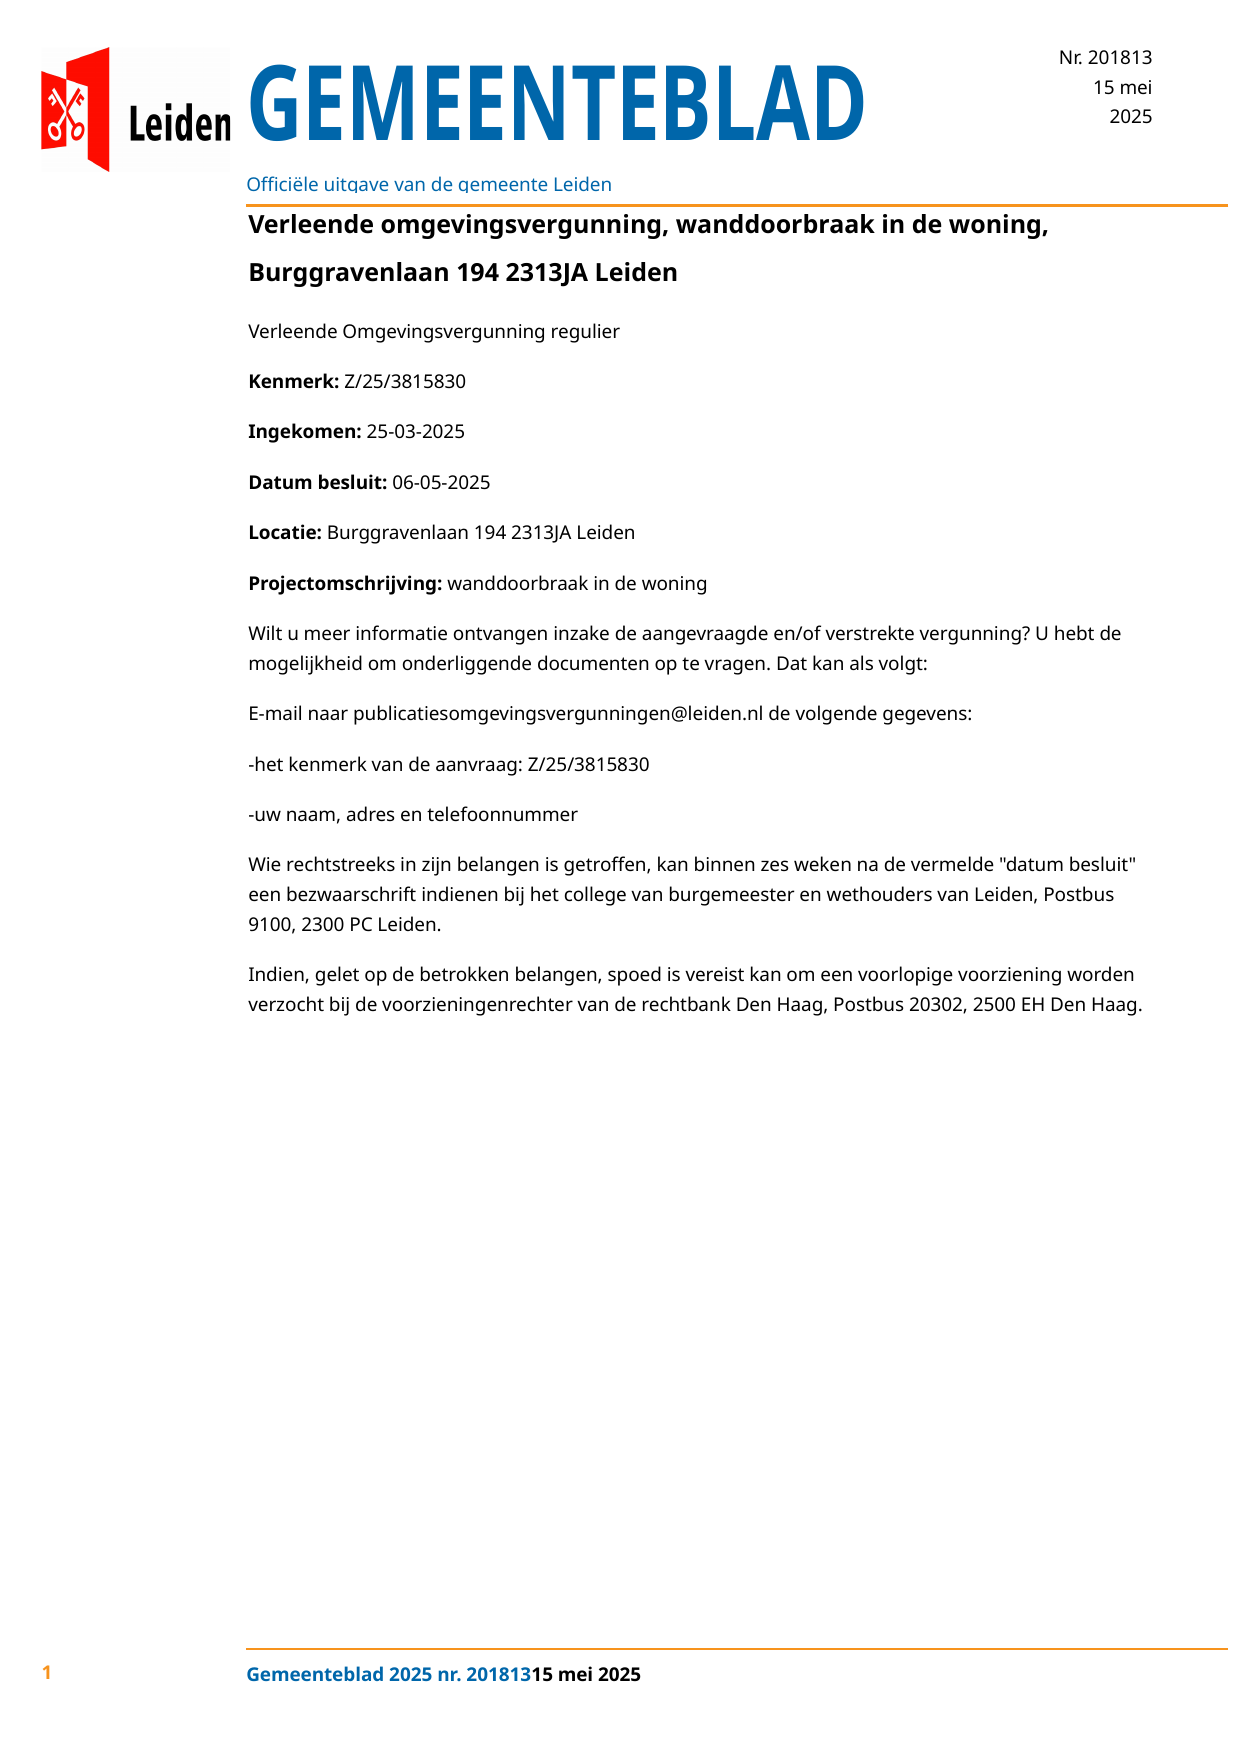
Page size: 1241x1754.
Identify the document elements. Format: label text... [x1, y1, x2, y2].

text -uw naam, adres en telefoonnummer [248, 801, 1152, 827]
text -het kenmerk van de aanvraag: Z/25/3815830 [248, 751, 1152, 777]
text Locatie: Burggravenlaan 194 2313JA Leiden [248, 519, 1152, 545]
text Verleende omgevingsvergunning, wanddoorbraak in de woning, Burggravenlaan 194 2313JA Leiden [248, 207, 1152, 288]
text E-mail naar publicatiesomgevingsvergunningen@leiden.nl de volgende gegevens: [248, 700, 1152, 726]
text Ingekomen: 25-03-2025 [248, 419, 1152, 444]
text Wilt u meer informatie ontvangen inzake de aangevraagde en/of verstrekte vergunning? U hebt de mogelijkheid om onderliggende documenten op te vragen. Dat kan als volgt: [248, 620, 1152, 676]
text Kenmerk: Z/25/3815830 [248, 368, 1152, 394]
text Projectomschrijving: wanddoorbraak in de woning [248, 570, 1152, 596]
text Verleende Omgevingsvergunning regulier [248, 318, 1152, 344]
text Wie rechtstreeks in zijn belangen is getroffen, kan binnen zes weken na de vermelde "datum besluit" een bezwaarschrift indienen bij het college van burgemeester en wethouders van Leiden, Postbus 9100, 2300 PC Leiden. [248, 852, 1152, 937]
picture [41, 47, 231, 172]
text Datum besluit: 06-05-2025 [248, 469, 1152, 495]
text Indien, gelet op de betrokken belangen, spoed is vereist kan om een voorlopige voorziening worden verzocht bij de voorzieningenrechter van de rechtbank Den Haag, Postbus 20302, 2500 EH Den Haag. [248, 961, 1152, 1017]
